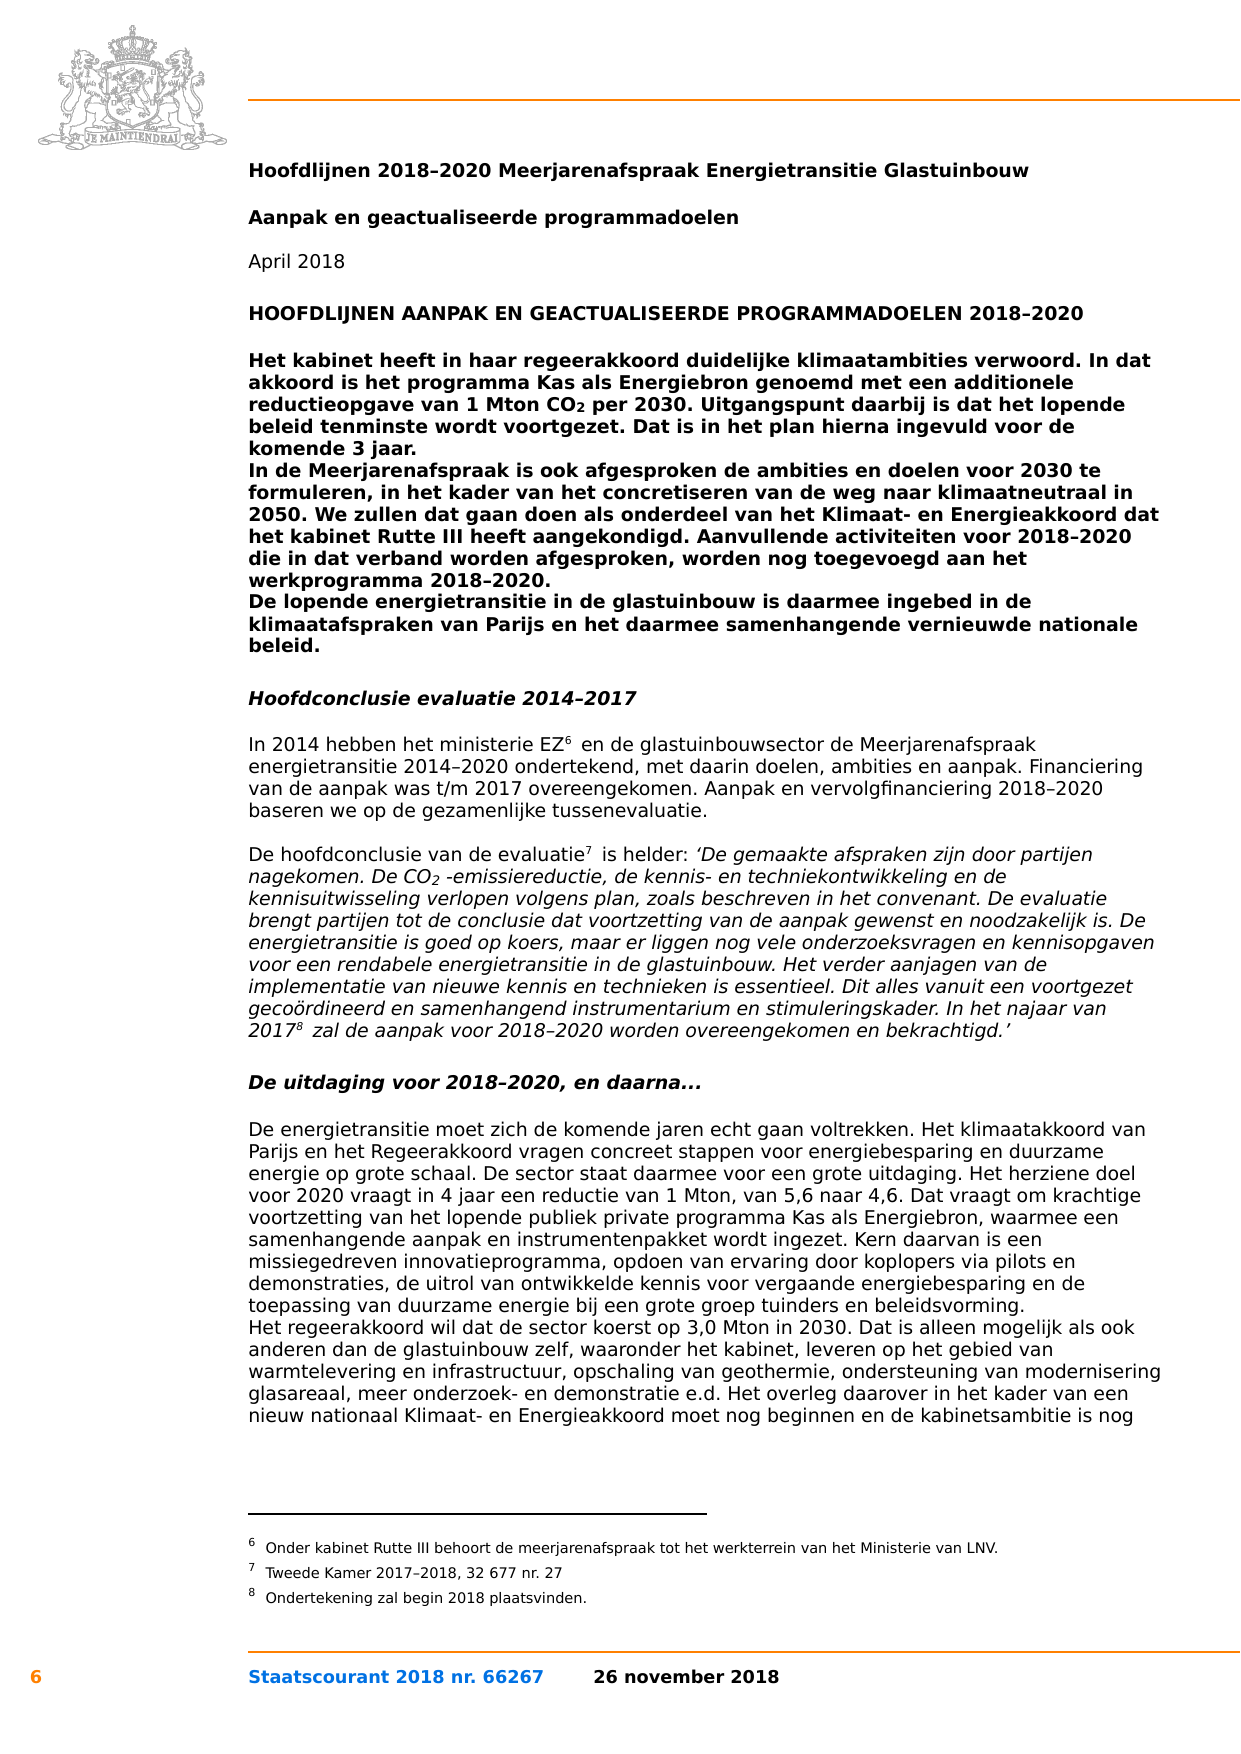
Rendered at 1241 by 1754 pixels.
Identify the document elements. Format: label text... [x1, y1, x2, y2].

text In 2014 hebben het ministerie EZ en de glastuinbouwsector de Meerjarenafspraak energietransitie 2014–2020 ondertekend, met daarin doelen, ambities en aanpak. Financiering van de aanpak was t/m 2017 overeengekomen. Aanpak en vervolgfinanciering 2018–2020 baseren we op de gezamenlijke tussenevaluatie. [248, 734, 1163, 822]
text Het regeerakkoord wil dat de sector koerst op 3,0 Mton in 2030. Dat is alleen mogelijk als ook anderen dan de glastuinbouw zelf, waaronder het kabinet, leveren op het gebied van warmtelevering en infrastructuur, opschaling van geothermie, ondersteuning van modernisering glasareaal, meer onderzoek- en demonstratie e.d. Het overleg daarover in het kader van een nieuw nationaal Klimaat- en Energieakkoord moet nog beginnen en de kabinetsambitie is nog [248, 1317, 1163, 1427]
subtitle De uitdaging voor 2018–2020, en daarna... [248, 1072, 1163, 1094]
text In de Meerjarenafspraak is ook afgesproken de ambities en doelen voor 2030 te formuleren, in het kader van het concretiseren van de weg naar klimaatneutraal in 2050. We zullen dat gaan doen als onderdeel van het Klimaat- en Energieakkoord dat het kabinet Rutte III heeft aangekondigd. Aanvullende activiteiten voor 2018–2020 die in dat verband worden afgesproken, worden nog toegevoegd aan het werkprogramma 2018–2020. [248, 459, 1163, 591]
text Aanpak en geactualiseerde programmadoelen [248, 207, 1163, 229]
subtitle Hoofdlijnen 2018–2020 Meerjarenafspraak Energietransitie Glastuinbouw [248, 160, 1163, 182]
text Ondertekening zal begin 2018 plaatsvinden. [248, 1586, 1163, 1608]
text Tweede Kamer 2017–2018, 32 677 nr. 27 [248, 1561, 1163, 1583]
text De lopende energietransitie in de glastuinbouw is daarmee ingebed in de klimaatafspraken van Parijs en het daarmee samenhangende vernieuwde nationale beleid. [248, 591, 1163, 657]
subtitle HOOFDLIJNEN AANPAK EN GEACTUALISEERDE PROGRAMMADOELEN 2018–2020 [248, 303, 1163, 325]
picture [38, 25, 227, 150]
text De energietransitie moet zich de komende jaren echt gaan voltrekken. Het klimaatakkoord van Parijs en het Regeerakkoord vragen concreet stappen voor energiebesparing en duurzame energie op grote schaal. De sector staat daarmee voor een grote uitdaging. Het herziene doel voor 2020 vraagt in 4 jaar een reductie van 1 Mton, van 5,6 naar 4,6. Dat vraagt om krachtige voortzetting van het lopende publiek private programma Kas als Energiebron, waarmee een samenhangende aanpak en instrumentenpakket wordt ingezet. Kern daarvan is een missiegedreven innovatieprogramma, opdoen van ervaring door koplopers via pilots en demonstraties, de uitrol van ontwikkelde kennis voor vergaande energiebesparing en de toepassing van duurzame energie bij een grote groep tuinders en beleidsvorming. [248, 1119, 1163, 1317]
text De hoofdconclusie van de evaluatie is helder: ‘De gemaakte afspraken zijn door partijen nagekomen. De CO2 -emissiereductie, de kennis- en techniekontwikkeling en de kennisuitwisseling verlopen volgens plan, zoals beschreven in het convenant. De evaluatie brengt partijen tot de conclusie dat voortzetting van de aanpak gewenst en noodzakelijk is. De energietransitie is goed op koers, maar er liggen nog vele onderzoeksvragen en kennisopgaven voor een rendabele energietransitie in de glastuinbouw. Het verder aanjagen van de implementatie van nieuwe kennis en technieken is essentieel. Dit alles vanuit een voortgezet gecoördineerd en samenhangend instrumentarium en stimuleringskader. In het najaar van 2017 zal de aanpak voor 2018–2020 worden overeengekomen en bekrachtigd.’ [248, 844, 1163, 1042]
text Onder kabinet Rutte III behoort de meerjarenafspraak tot het werkterrein van het Ministerie van LNV. [248, 1536, 1163, 1558]
text April 2018 [248, 251, 1163, 273]
text Het kabinet heeft in haar regeerakkoord duidelijke klimaatambities verwoord. In dat akkoord is het programma Kas als Energiebron genoemd met een additionele reductieopgave van 1 Mton CO2 per 2030. Uitgangspunt daarbij is dat het lopende beleid tenminste wordt voortgezet. Dat is in het plan hierna ingevuld voor de komende 3 jaar. [248, 350, 1163, 459]
subtitle Hoofdconclusie evaluatie 2014–2017 [248, 687, 1163, 709]
